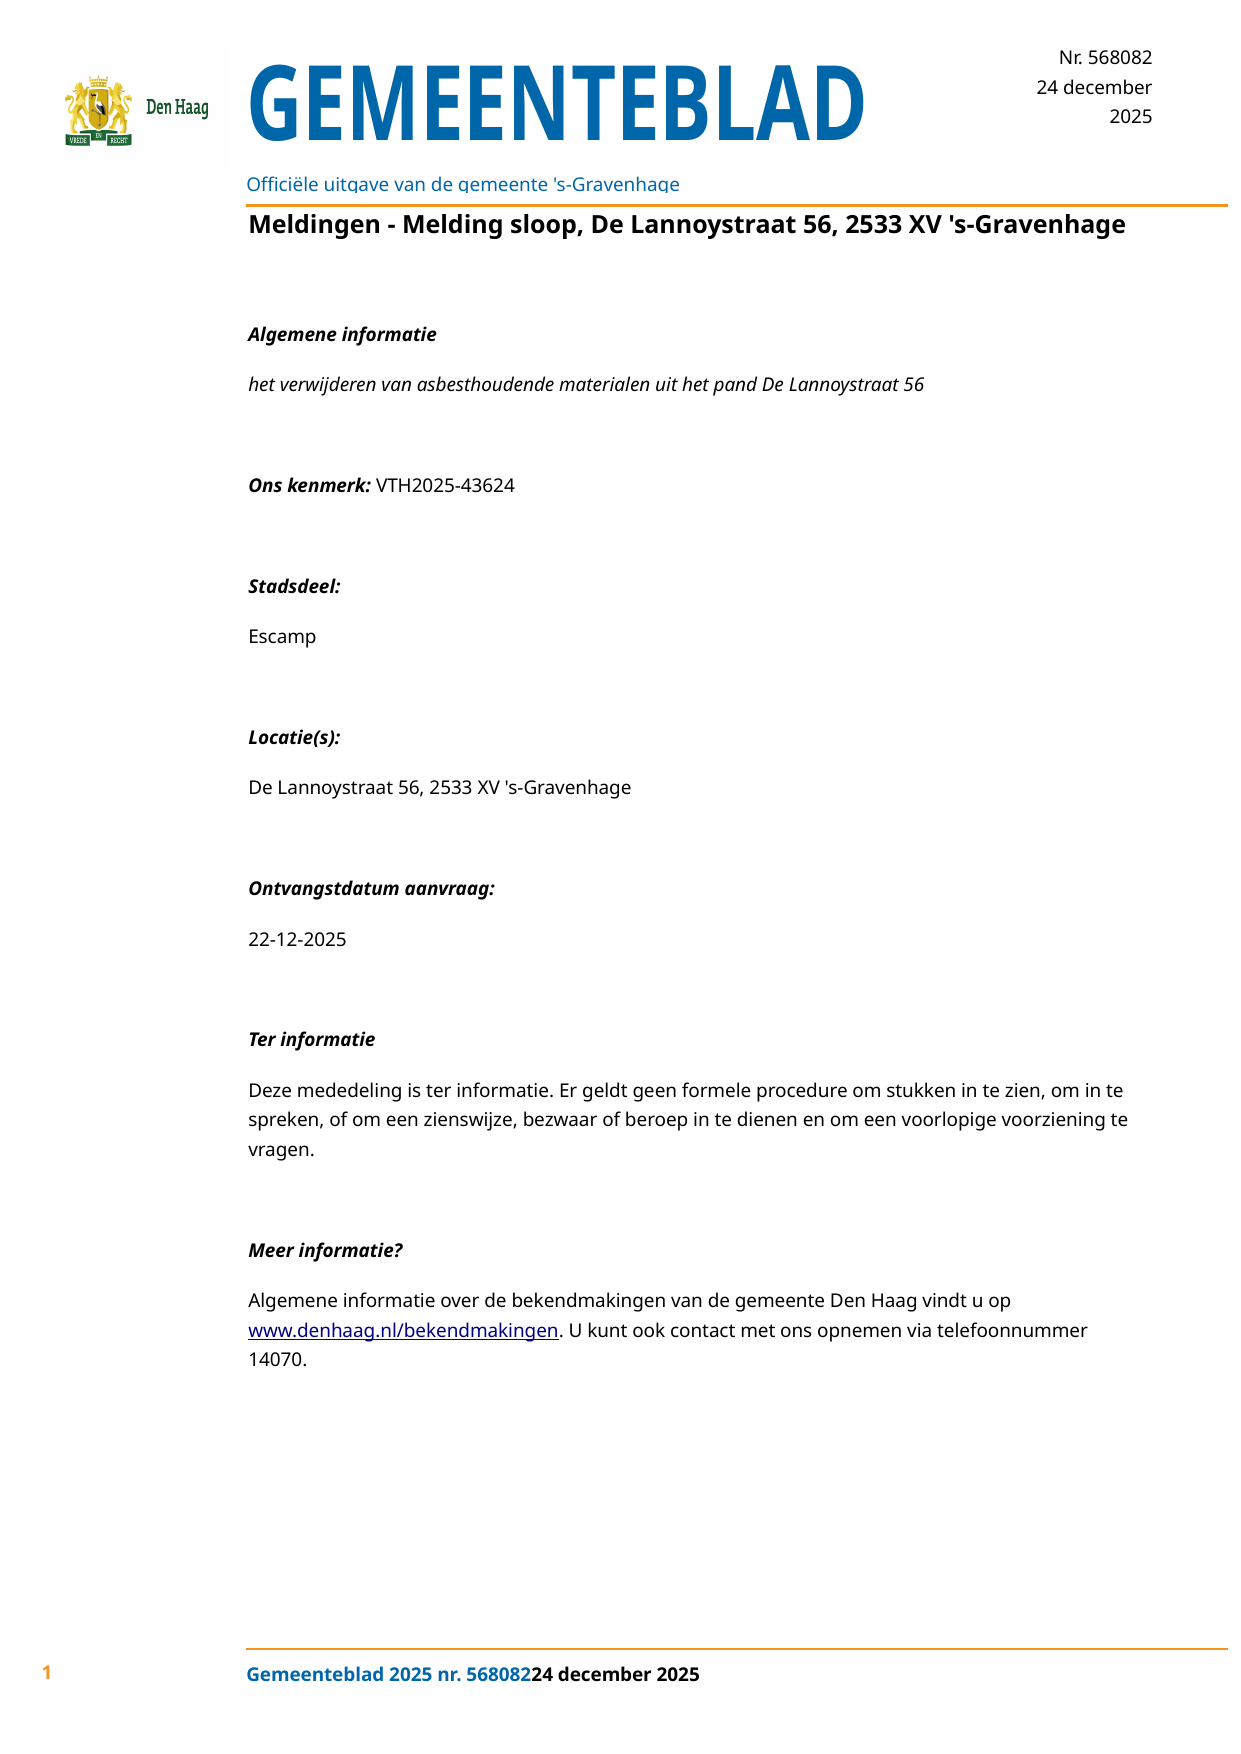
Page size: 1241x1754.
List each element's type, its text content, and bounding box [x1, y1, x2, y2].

text Algemene informatie over de bekendmakingen van de gemeente Den Haag vindt u op www.denhaag.nl/bekendmakingen. U kunt ook contact met ons opnemen via telefoonnummer 14070. [248, 1287, 1152, 1372]
text Ontvangstdatum aanvraag: [248, 875, 1152, 901]
text Algemene informatie [248, 321, 1152, 346]
text Locatie(s): [248, 724, 1152, 750]
text 22-12-2025 [248, 926, 1152, 951]
text Ons kenmerk: VTH2025-43624 [248, 472, 1152, 498]
picture [41, 47, 231, 172]
text Meer informatie? [248, 1237, 1152, 1263]
text Stadsdeel: [248, 573, 1152, 598]
text De Lannoystraat 56, 2533 XV 's-Gravenhage [248, 774, 1152, 800]
text Meldingen - Melding sloop, De Lannoystraat 56, 2533 XV 's-Gravenhage [248, 207, 1152, 241]
text Deze mededeling is ter informatie. Er geldt geen formele procedure om stukken in te zien, om in te spreken, of om een zienswijze, bezwaar of beroep in te dienen en om een voorlopige voorziening te vragen. [248, 1077, 1152, 1162]
text Escamp [248, 623, 1152, 649]
text Ter informatie [248, 1027, 1152, 1052]
text het verwijderen van asbesthoudende materialen uit het pand De Lannoystraat 56 [248, 371, 1152, 397]
